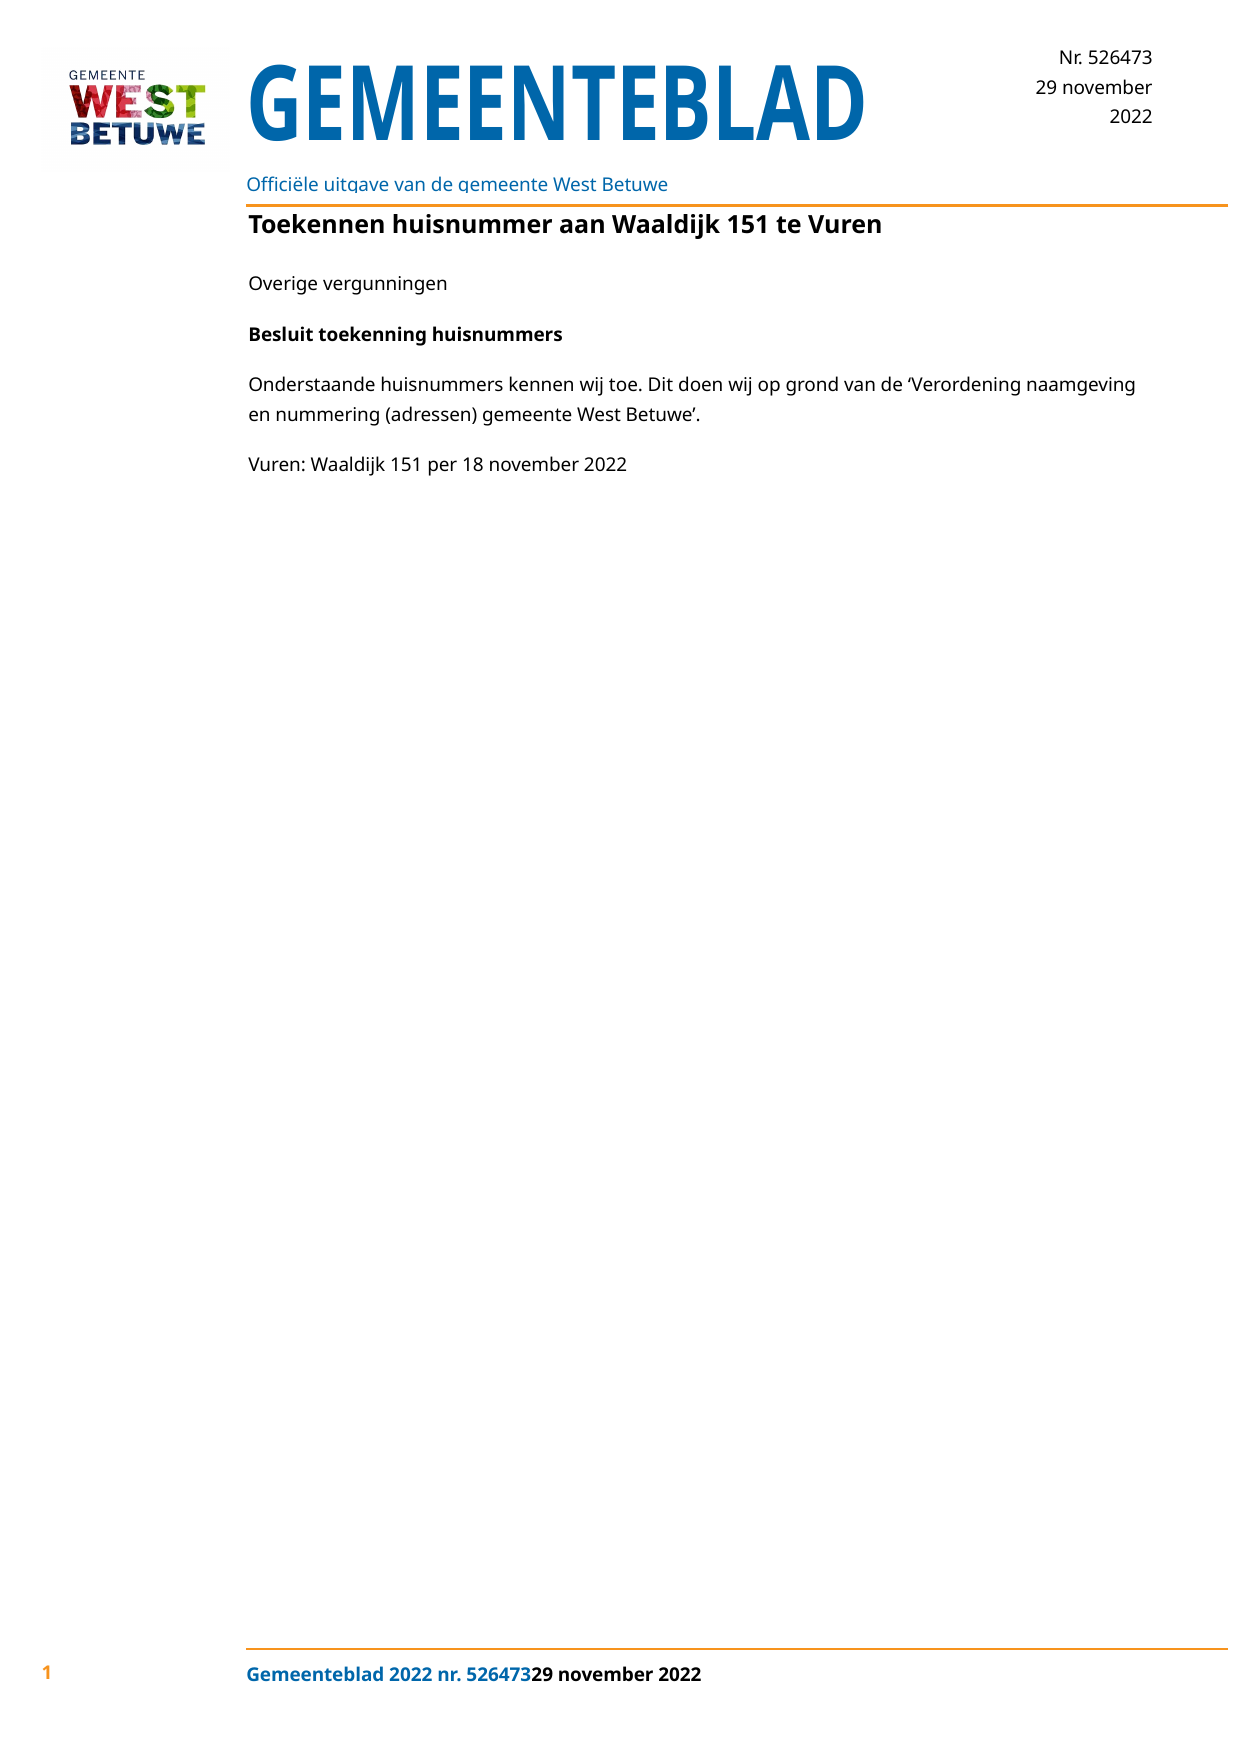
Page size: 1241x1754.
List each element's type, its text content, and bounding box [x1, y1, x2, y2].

text Besluit toekenning huisnummers [248, 321, 1152, 346]
text Vuren: Waaldijk 151 per 18 november 2022 [248, 451, 1152, 477]
text Toekennen huisnummer aan Waaldijk 151 te Vuren [248, 207, 1152, 241]
text Onderstaande huisnummers kennen wij toe. Dit doen wij op grond van de ‘Verordening naamgeving en nummering (adressen) gemeente West Betuwe’. [248, 371, 1152, 426]
picture [41, 47, 231, 172]
text Overige vergunningen [248, 270, 1152, 296]
